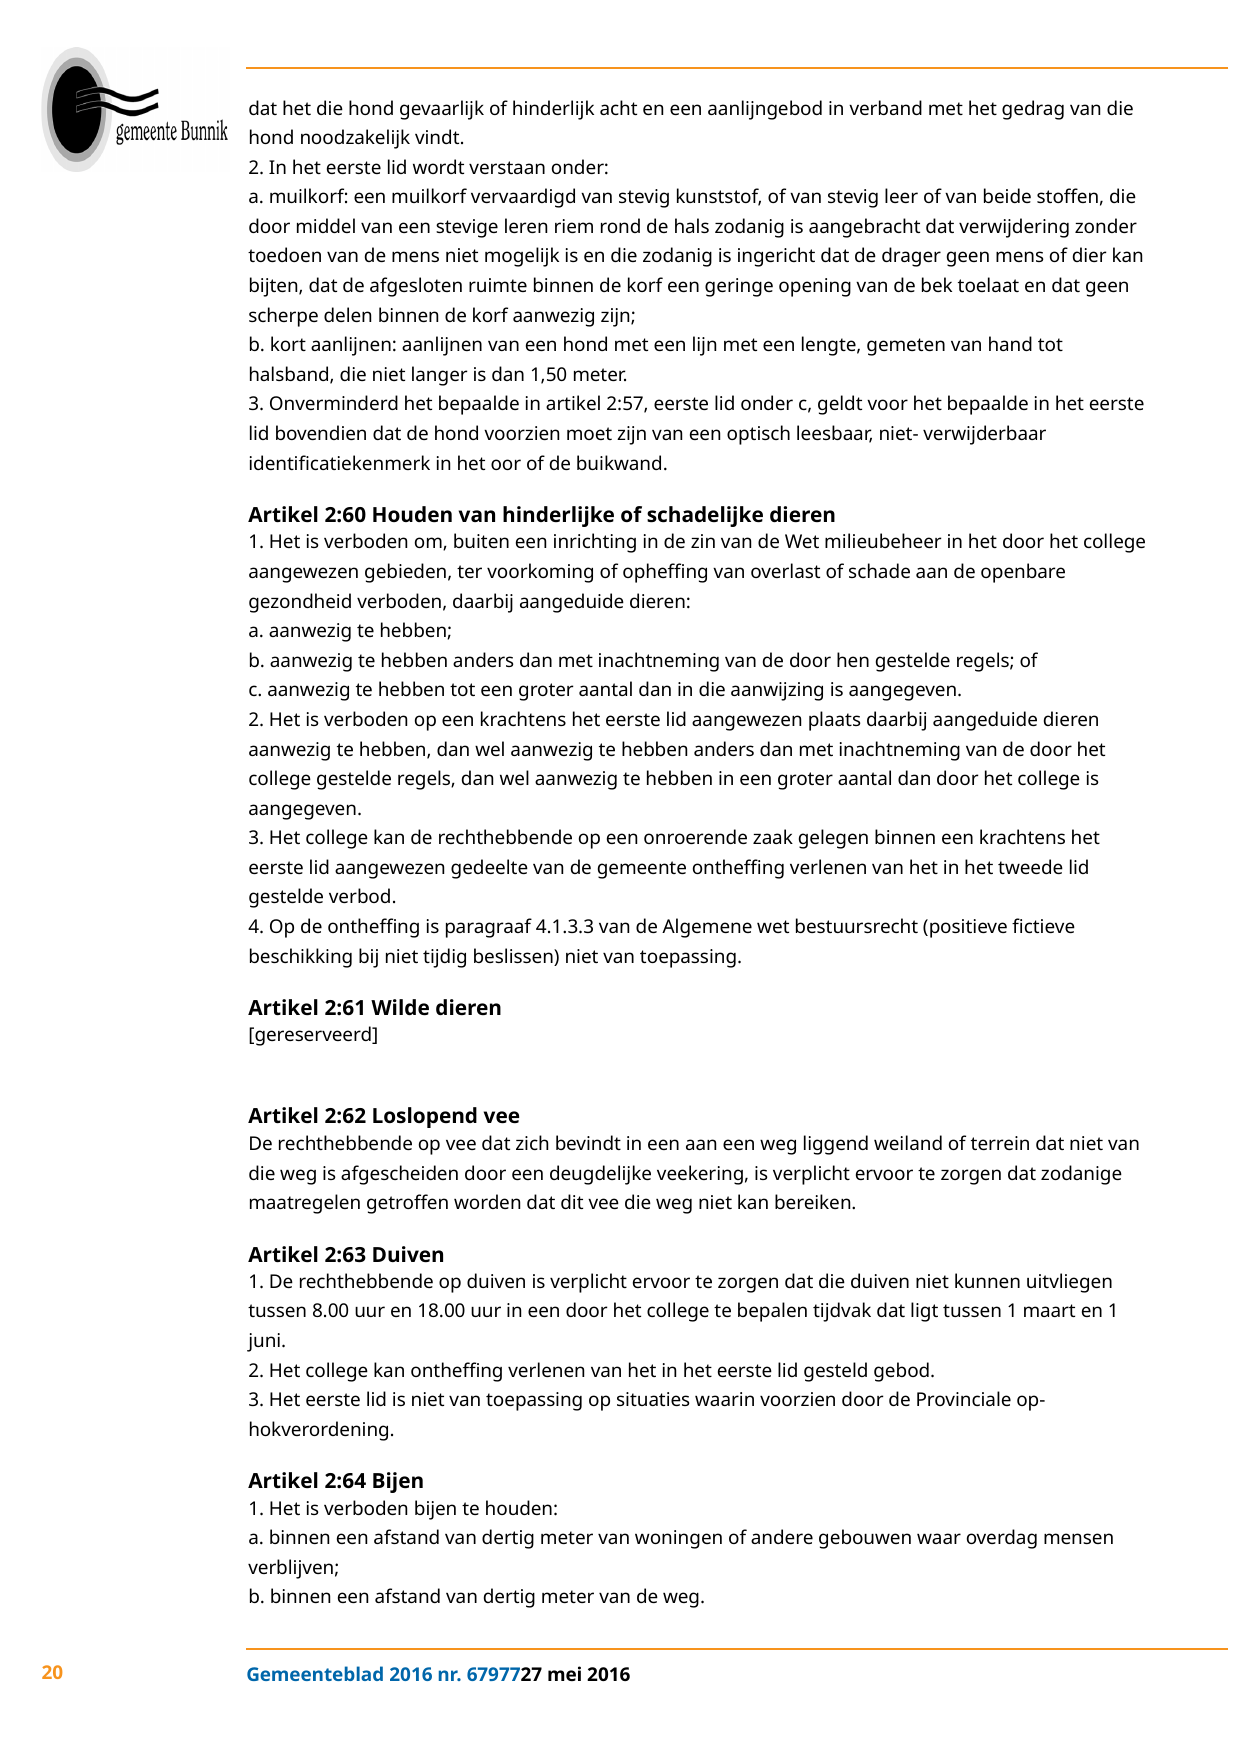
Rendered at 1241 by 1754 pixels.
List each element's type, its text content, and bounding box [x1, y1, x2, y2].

text Artikel 2:62 Loslopend vee [248, 1102, 1152, 1130]
text 4. Op de ontheffing is paragraaf 4.1.3.3 van de Algemene wet bestuursrecht (positieve fictieve beschikking bij niet tijdig beslissen) niet van toepassing. [248, 913, 1152, 968]
picture [41, 47, 231, 172]
text a. binnen een afstand van dertig meter van woningen of andere gebouwen waar overdag mensen verblijven; [248, 1524, 1152, 1580]
text Artikel 2:61 Wilde dieren [248, 993, 1152, 1022]
text 2. Het is verboden op een krachtens het eerste lid aangewezen plaats daarbij aangeduide dieren aanwezig te hebben, dan wel aanwezig te hebben anders dan met inachtneming van de door het college gestelde regels, dan wel aanwezig te hebben in een groter aantal dan door het college is aangegeven. [248, 706, 1152, 821]
text Artikel 2:63 Duiven [248, 1240, 1152, 1268]
text a. aanwezig te hebben; [248, 617, 1152, 643]
text De rechthebbende op vee dat zich bevindt in een aan een weg liggend weiland of terrein dat niet van die weg is afgescheiden door een deugdelijke veekering, is verplicht ervoor te zorgen dat zodanige maatregelen getroffen worden dat dit vee die weg niet kan bereiken. [248, 1130, 1152, 1215]
text 2. Het college kan ontheffing verlenen van het in het eerste lid gesteld gebod. [248, 1357, 1152, 1383]
text dat het die hond gevaarlijk of hinderlijk acht en een aanlijngebod in verband met het gedrag van die hond noodzakelijk vindt. [248, 95, 1152, 150]
text [gereserveerd] [248, 1022, 1152, 1047]
text b. aanwezig te hebben anders dan met inachtneming van de door hen gestelde regels; of [248, 647, 1152, 673]
text b. binnen een afstand van dertig meter van de weg. [248, 1584, 1152, 1609]
text Artikel 2:64 Bijen [248, 1466, 1152, 1495]
text a. muilkorf: een muilkorf vervaardigd van stevig kunststof, of van stevig leer of van beide stoffen, die door middel van een stevige leren riem rond de hals zodanig is aangebracht dat verwijdering zonder toedoen van de mens niet mogelijk is en die zodanig is ingericht dat de drager geen mens of dier kan bijten, dat de afgesloten ruimte binnen de korf een geringe opening van de bek toelaat en dat geen scherpe delen binnen de korf aanwezig zijn; [248, 183, 1152, 328]
text 1. Het is verboden om, buiten een inrichting in de zin van de Wet milieubeheer in het door het college aangewezen gebieden, ter voorkoming of opheffing van overlast of schade aan de openbare gezondheid verboden, daarbij aangeduide dieren: [248, 529, 1152, 613]
text Artikel 2:60 Houden van hinderlijke of schadelijke dieren [248, 500, 1152, 529]
text 1. De rechthebbende op duiven is verplicht ervoor te zorgen dat die duiven niet kunnen uitvliegen tussen 8.00 uur en 18.00 uur in een door het college te bepalen tijdvak dat ligt tussen 1 maart en 1 juni. [248, 1268, 1152, 1353]
text 2. In het eerste lid wordt verstaan onder: [248, 154, 1152, 180]
text 1. Het is verboden bijen te houden: [248, 1495, 1152, 1521]
text b. kort aanlijnen: aanlijnen van een hond met een lijn met een lengte, gemeten van hand tot halsband, die niet langer is dan 1,50 meter. [248, 331, 1152, 387]
text 3. Het eerste lid is niet van toepassing op situaties waarin voorzien door de Provinciale op-hokverordening. [248, 1386, 1152, 1442]
text 3. Onverminderd het bepaalde in artikel 2:57, eerste lid onder c, geldt voor het bepaalde in het eerste lid bovendien dat de hond voorzien moet zijn van een optisch leesbaar, niet- verwijderbaar identificatiekenmerk in het oor of de buikwand. [248, 391, 1152, 476]
text 3. Het college kan de rechthebbende op een onroerende zaak gelegen binnen een krachtens het eerste lid aangewezen gedeelte van de gemeente ontheffing verlenen van het in het tweede lid gestelde verbod. [248, 824, 1152, 909]
text c. aanwezig te hebben tot een groter aantal dan in die aanwijzing is aangegeven. [248, 677, 1152, 702]
